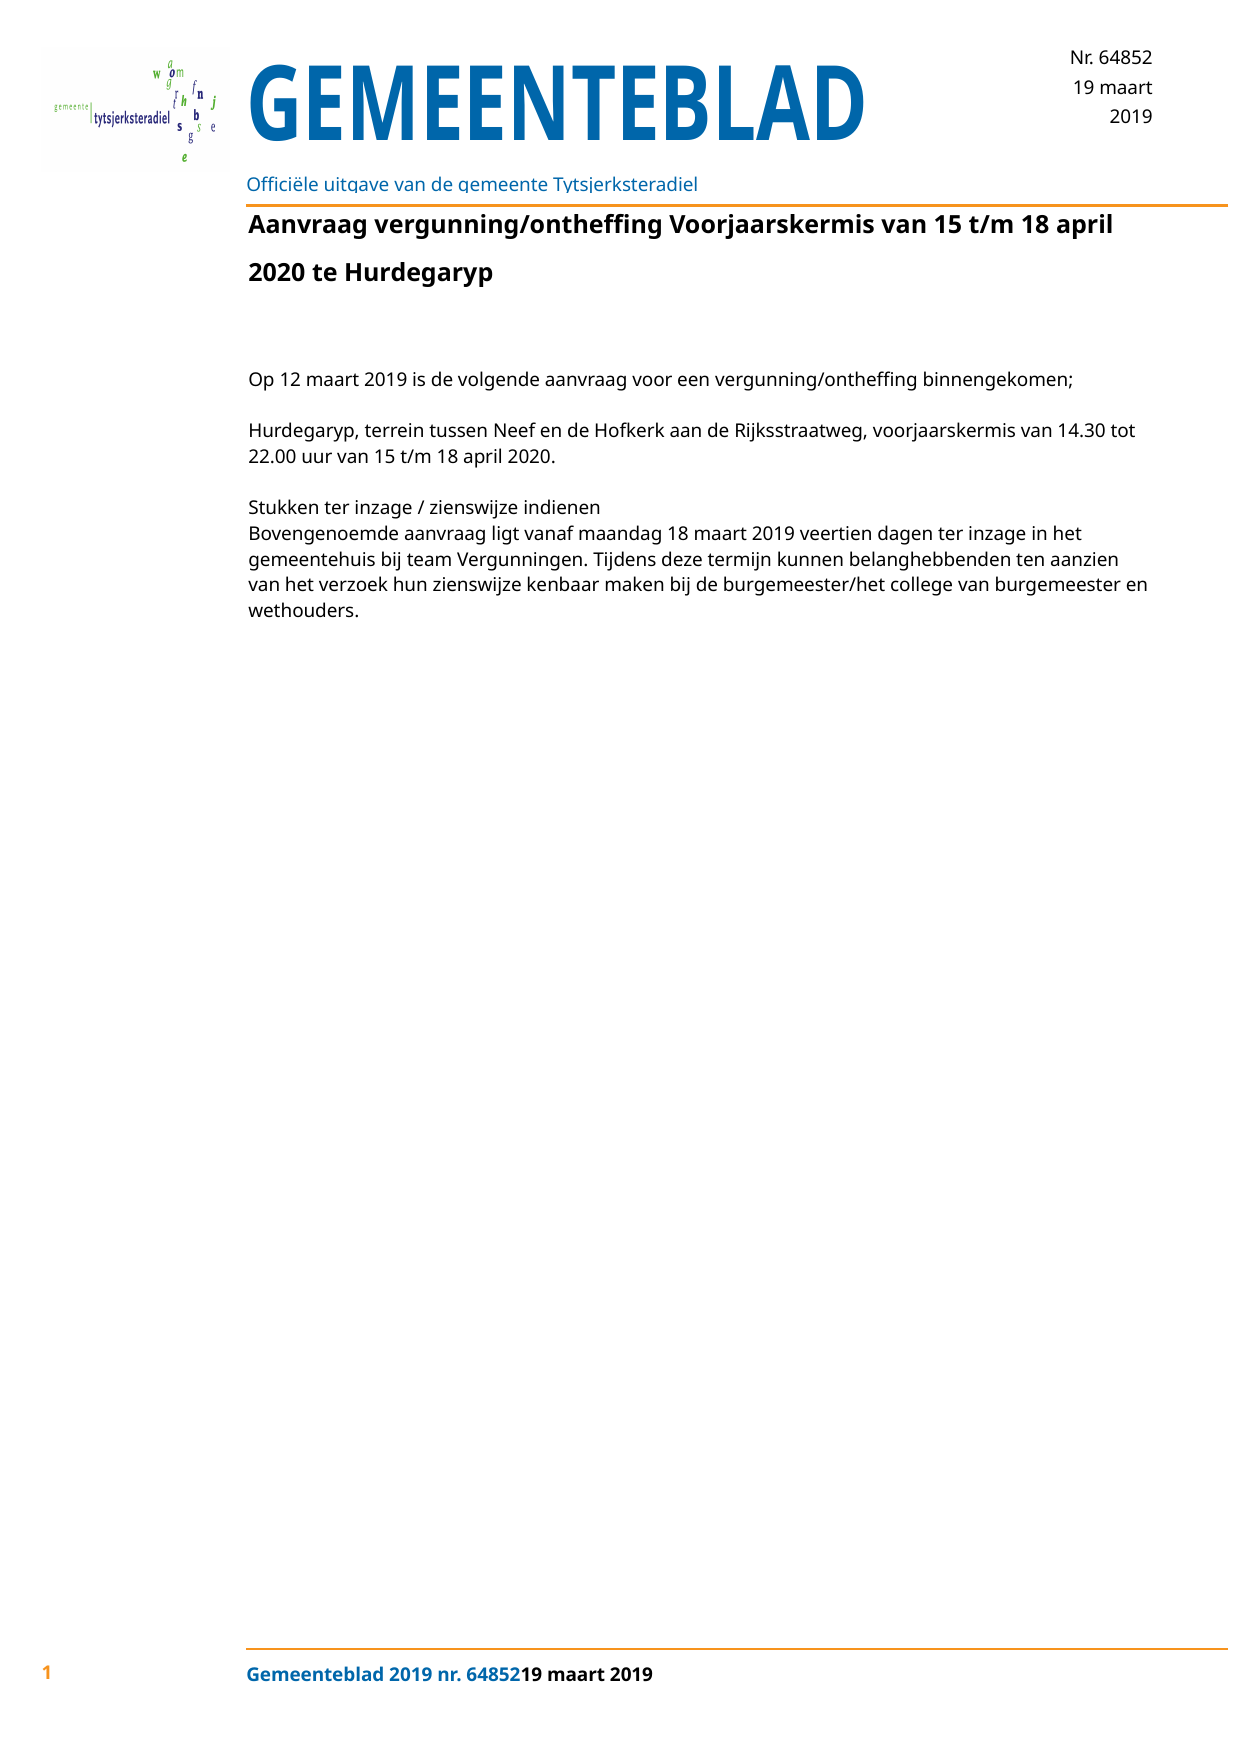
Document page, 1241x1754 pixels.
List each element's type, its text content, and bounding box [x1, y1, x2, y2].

picture [41, 47, 231, 172]
text Bovengenoemde aanvraag ligt vanaf maandag 18 maart 2019 veertien dagen ter inzage in het gemeentehuis bij team Vergunningen. Tijdens deze termijn kunnen belanghebbenden ten aanzien van het verzoek hun zienswijze kenbaar maken bij de burgemeester/het college van burgemeester en wethouders. [248, 520, 1152, 623]
text Aanvraag vergunning/ontheffing Voorjaarskermis van 15 t/m 18 april 2020 te Hurdegaryp [248, 207, 1152, 288]
text Stukken ter inzage / zienswijze indienen [248, 494, 1152, 520]
text Op 12 maart 2019 is de volgende aanvraag voor een vergunning/ontheffing binnengekomen; [248, 366, 1152, 391]
text Hurdegaryp, terrein tussen Neef en de Hofkerk aan de Rijksstraatweg, voorjaarskermis van 14.30 tot 22.00 uur van 15 t/m 18 april 2020. [248, 417, 1152, 469]
